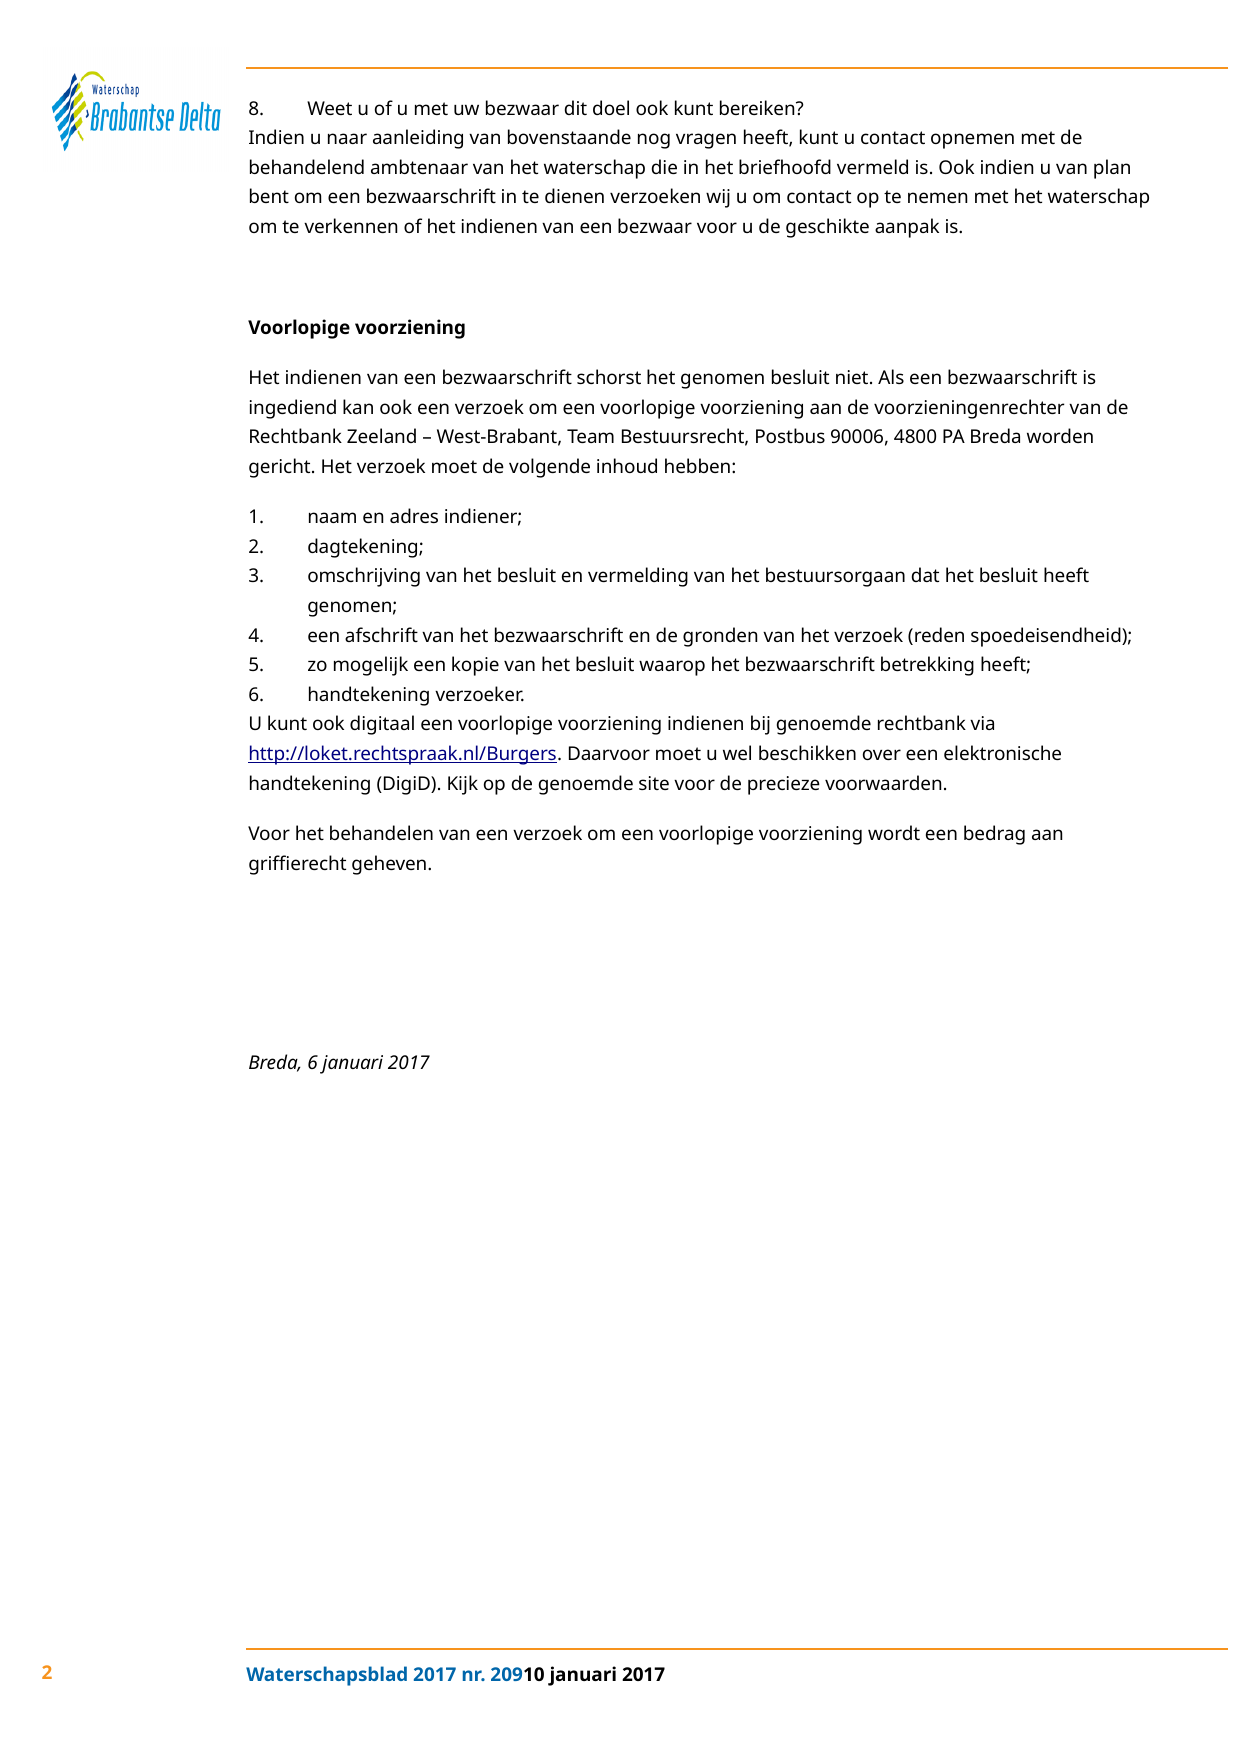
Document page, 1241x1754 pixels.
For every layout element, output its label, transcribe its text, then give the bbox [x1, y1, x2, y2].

text U kunt ook digitaal een voorlopige voorziening indienen bij genoemde rechtbank via http://loket.rechtspraak.nl/Burgers. Daarvoor moet u wel beschikken over een elektronische handtekening (DigiD). Kijk op de genoemde site voor de precieze voorwaarden. [248, 711, 1152, 796]
list omschrijving van het besluit en vermelding van het bestuursorgaan dat het besluit heeft genomen; [248, 563, 1152, 618]
text Breda, 6 januari 2017 [248, 1049, 1152, 1074]
text Indien u naar aanleiding van bovenstaande nog vragen heeft, kunt u contact opnemen met de behandelend ambtenaar van het waterschap die in het briefhoofd vermeld is. Ook indien u van plan bent om een bezwaarschrift in te dienen verzoeken wij u om contact op te nemen met het waterschap om te verkennen of het indienen van een bezwaar voor u de geschikte aanpak is. [248, 124, 1152, 239]
picture [41, 47, 231, 172]
list naam en adres indiener; [248, 503, 1152, 529]
text Voor het behandelen van een verzoek om een voorlopige voorziening wordt een bedrag aan griffierecht geheven. [248, 820, 1152, 876]
text Het indienen van een bezwaarschrift schorst het genomen besluit niet. Als een bezwaarschrift is ingediend kan ook een verzoek om een voorlopige voorziening aan de voorzieningenrechter van de Rechtbank Zeeland – West-Brabant, Team Bestuursrecht, Postbus 90006, 4800 PA Breda worden gericht. Het verzoek moet de volgende inhoud hebben: [248, 364, 1152, 479]
list Weet u of u met uw bezwaar dit doel ook kunt bereiken? [248, 95, 1152, 121]
list zo mogelijk een kopie van het besluit waarop het bezwaarschrift betrekking heeft; [248, 651, 1152, 677]
list dagtekening; [248, 533, 1152, 559]
text Voorlopige voorziening [248, 314, 1152, 340]
list een afschrift van het bezwaarschrift en de gronden van het verzoek (reden spoedeisendheid); [248, 622, 1152, 648]
list handtekening verzoeker. [248, 681, 1152, 707]
